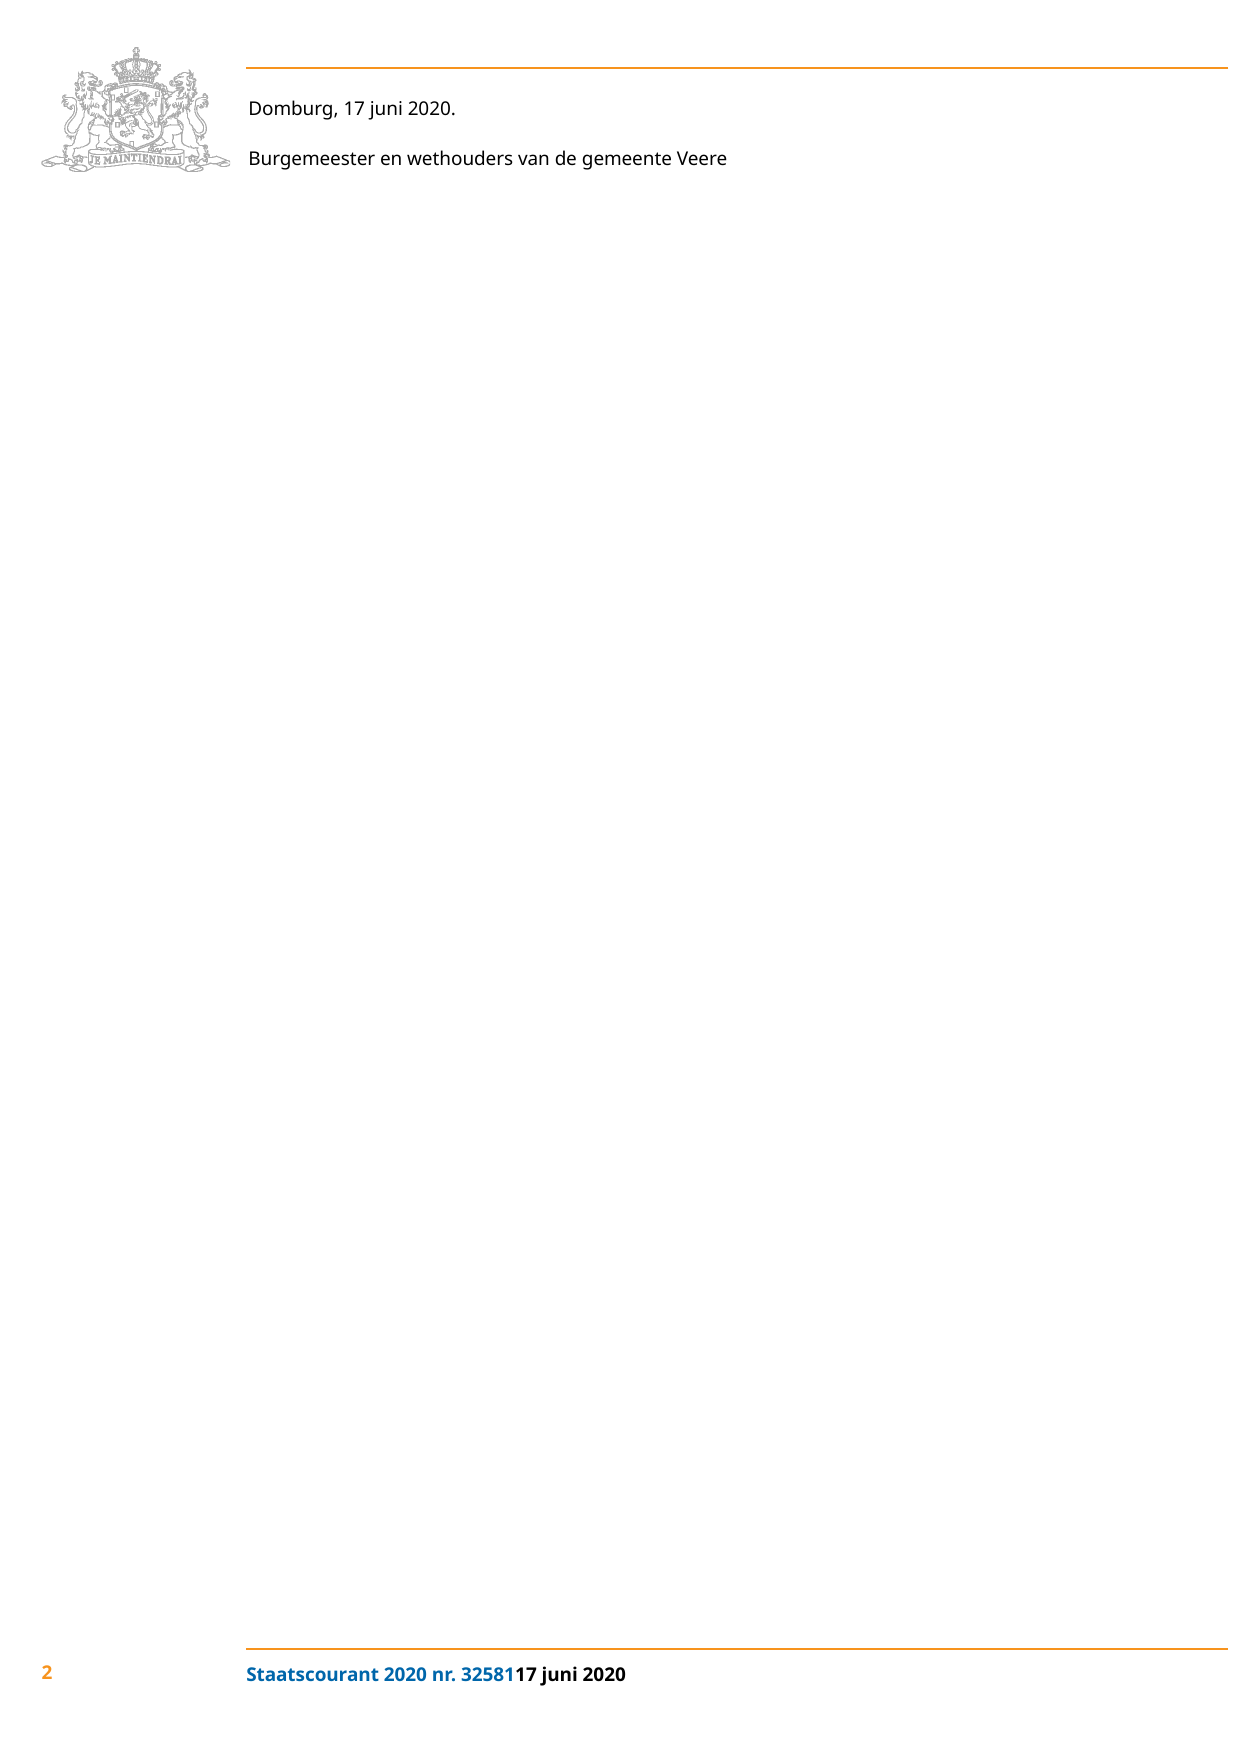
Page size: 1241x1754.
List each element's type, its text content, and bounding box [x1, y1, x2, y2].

text Burgemeester en wethouders van de gemeente Veere [248, 145, 1152, 171]
text Domburg, 17 juni 2020. [248, 95, 1152, 121]
picture [41, 47, 231, 172]
